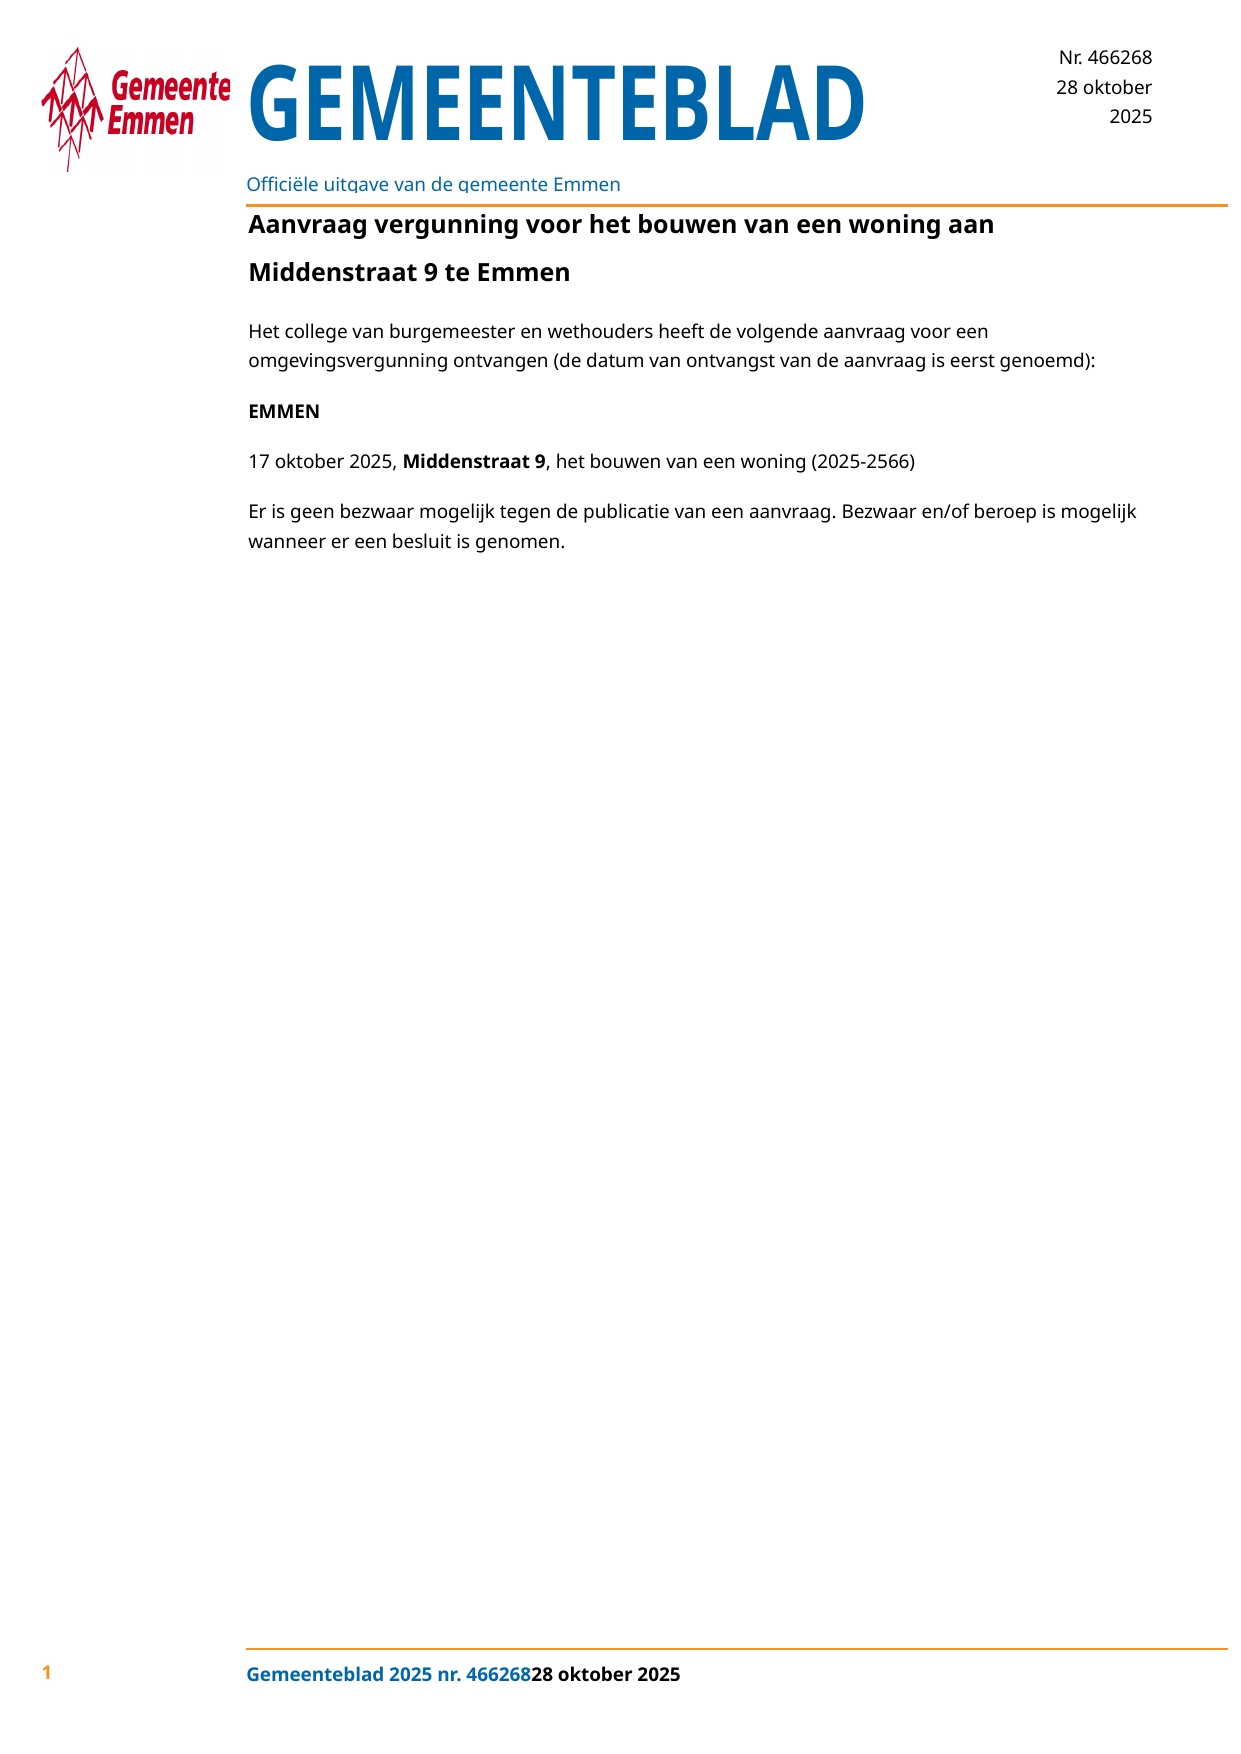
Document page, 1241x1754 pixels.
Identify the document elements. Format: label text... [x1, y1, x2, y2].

text EMMEN [248, 398, 1152, 424]
text Het college van burgemeester en wethouders heeft de volgende aanvraag voor een omgevingsvergunning ontvangen (de datum van ontvangst van de aanvraag is eerst genoemd): [248, 318, 1152, 373]
picture [41, 47, 231, 172]
text 17 oktober 2025, Middenstraat 9, het bouwen van een woning (2025-2566) [248, 448, 1152, 474]
text Aanvraag vergunning voor het bouwen van een woning aan Middenstraat 9 te Emmen [248, 207, 1152, 288]
text Er is geen bezwaar mogelijk tegen de publicatie van een aanvraag. Bezwaar en/of beroep is mogelijk wanneer er een besluit is genomen. [248, 499, 1152, 554]
